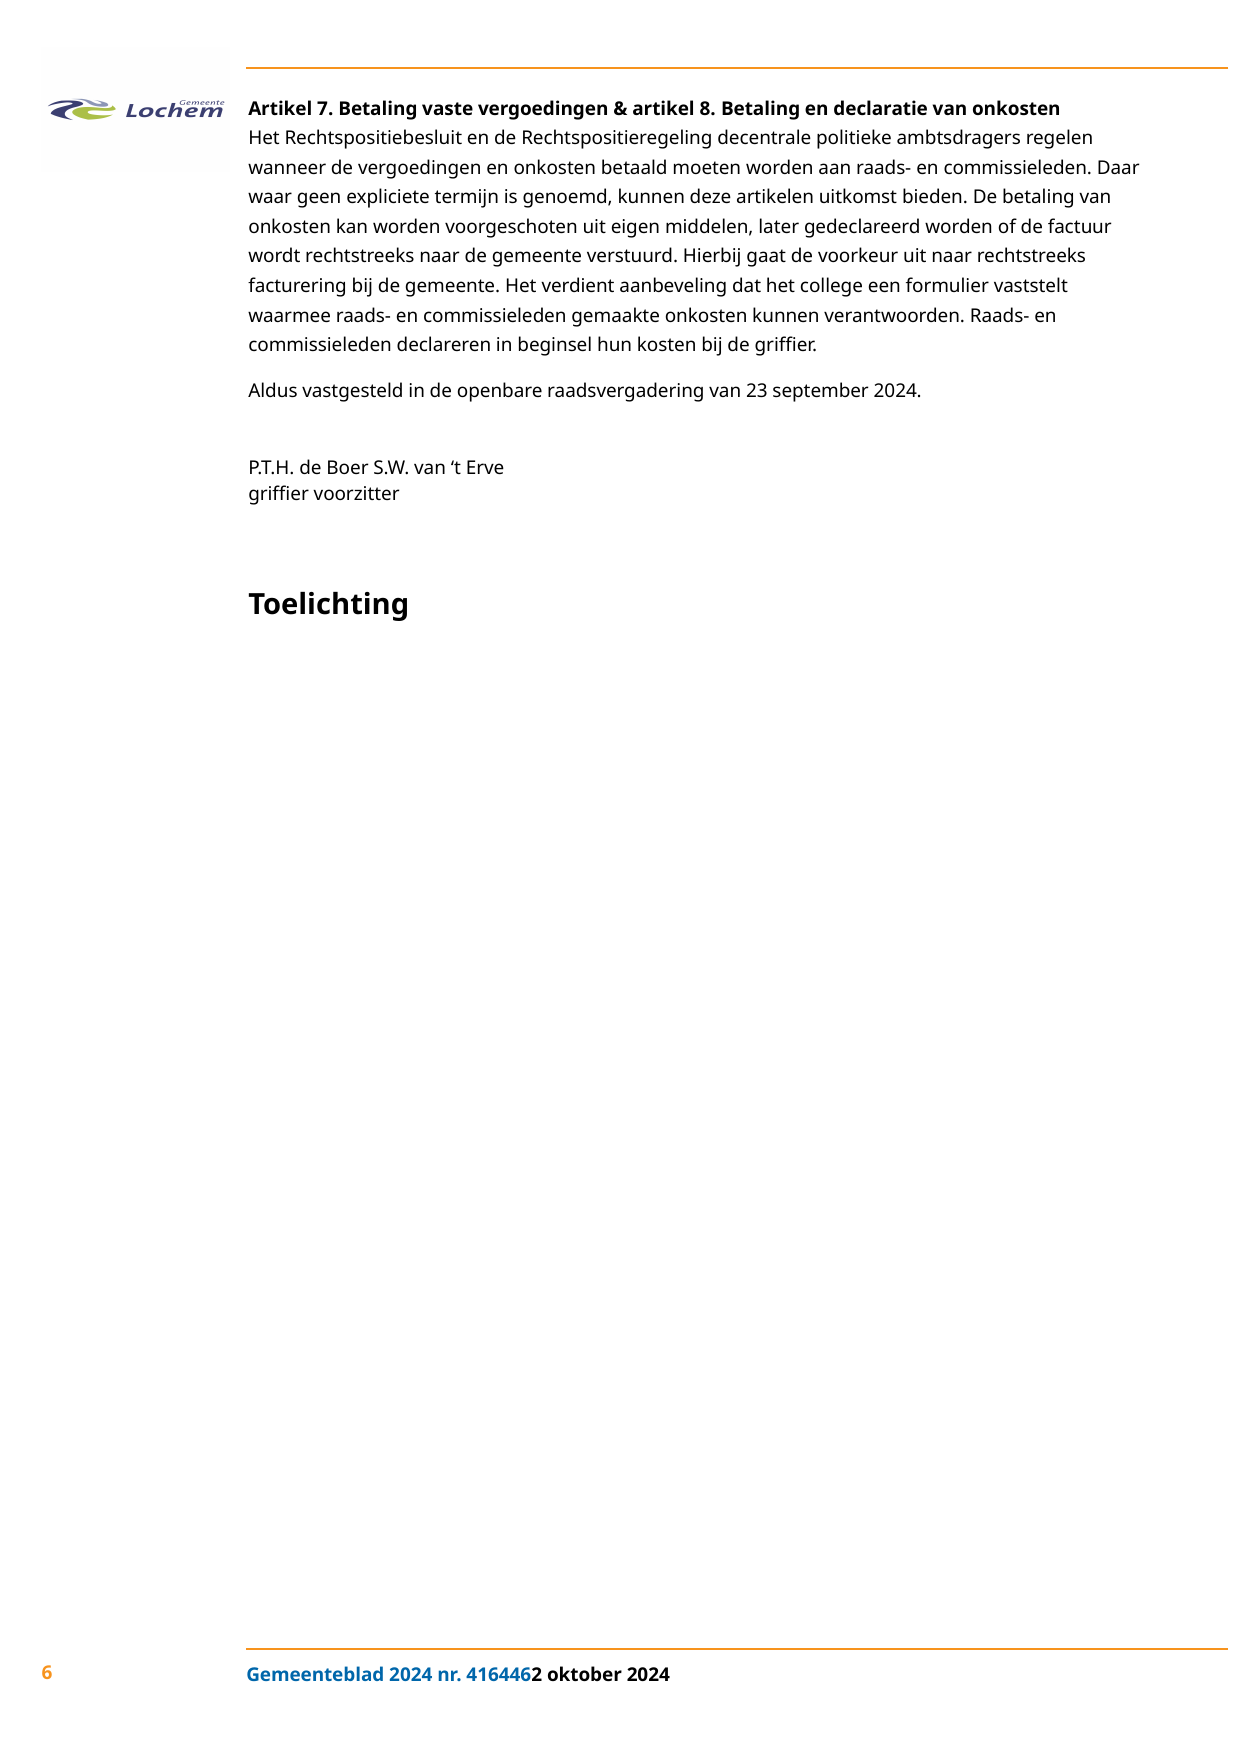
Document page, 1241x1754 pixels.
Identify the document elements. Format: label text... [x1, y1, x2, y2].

text P.T.H. de Boer S.W. van ‘t Erve [248, 454, 1152, 480]
text griffier voorzitter [248, 480, 1152, 506]
text Artikel 7. Betaling vaste vergoedingen & artikel 8. Betaling en declaratie van onkosten [248, 95, 1152, 121]
text Toelichting [248, 583, 1152, 623]
text Aldus vastgesteld in de openbare raadsvergadering van 23 september 2024. [248, 377, 1152, 403]
text Het Rechtspositiebesluit en de Rechtspositieregeling decentrale politieke ambtsdragers regelen wanneer de vergoedingen en onkosten betaald moeten worden aan raads- en commissieleden. Daar waar geen expliciete termijn is genoemd, kunnen deze artikelen uitkomst bieden. De betaling van onkosten kan worden voorgeschoten uit eigen middelen, later gedeclareerd worden of de factuur wordt rechtstreeks naar de gemeente verstuurd. Hierbij gaat de voorkeur uit naar rechtstreeks facturering bij de gemeente. Het verdient aanbeveling dat het college een formulier vaststelt waarmee raads- en commissieleden gemaakte onkosten kunnen verantwoorden. Raads- en commissieleden declareren in beginsel hun kosten bij de griffier. [248, 124, 1152, 357]
picture [41, 47, 231, 172]
